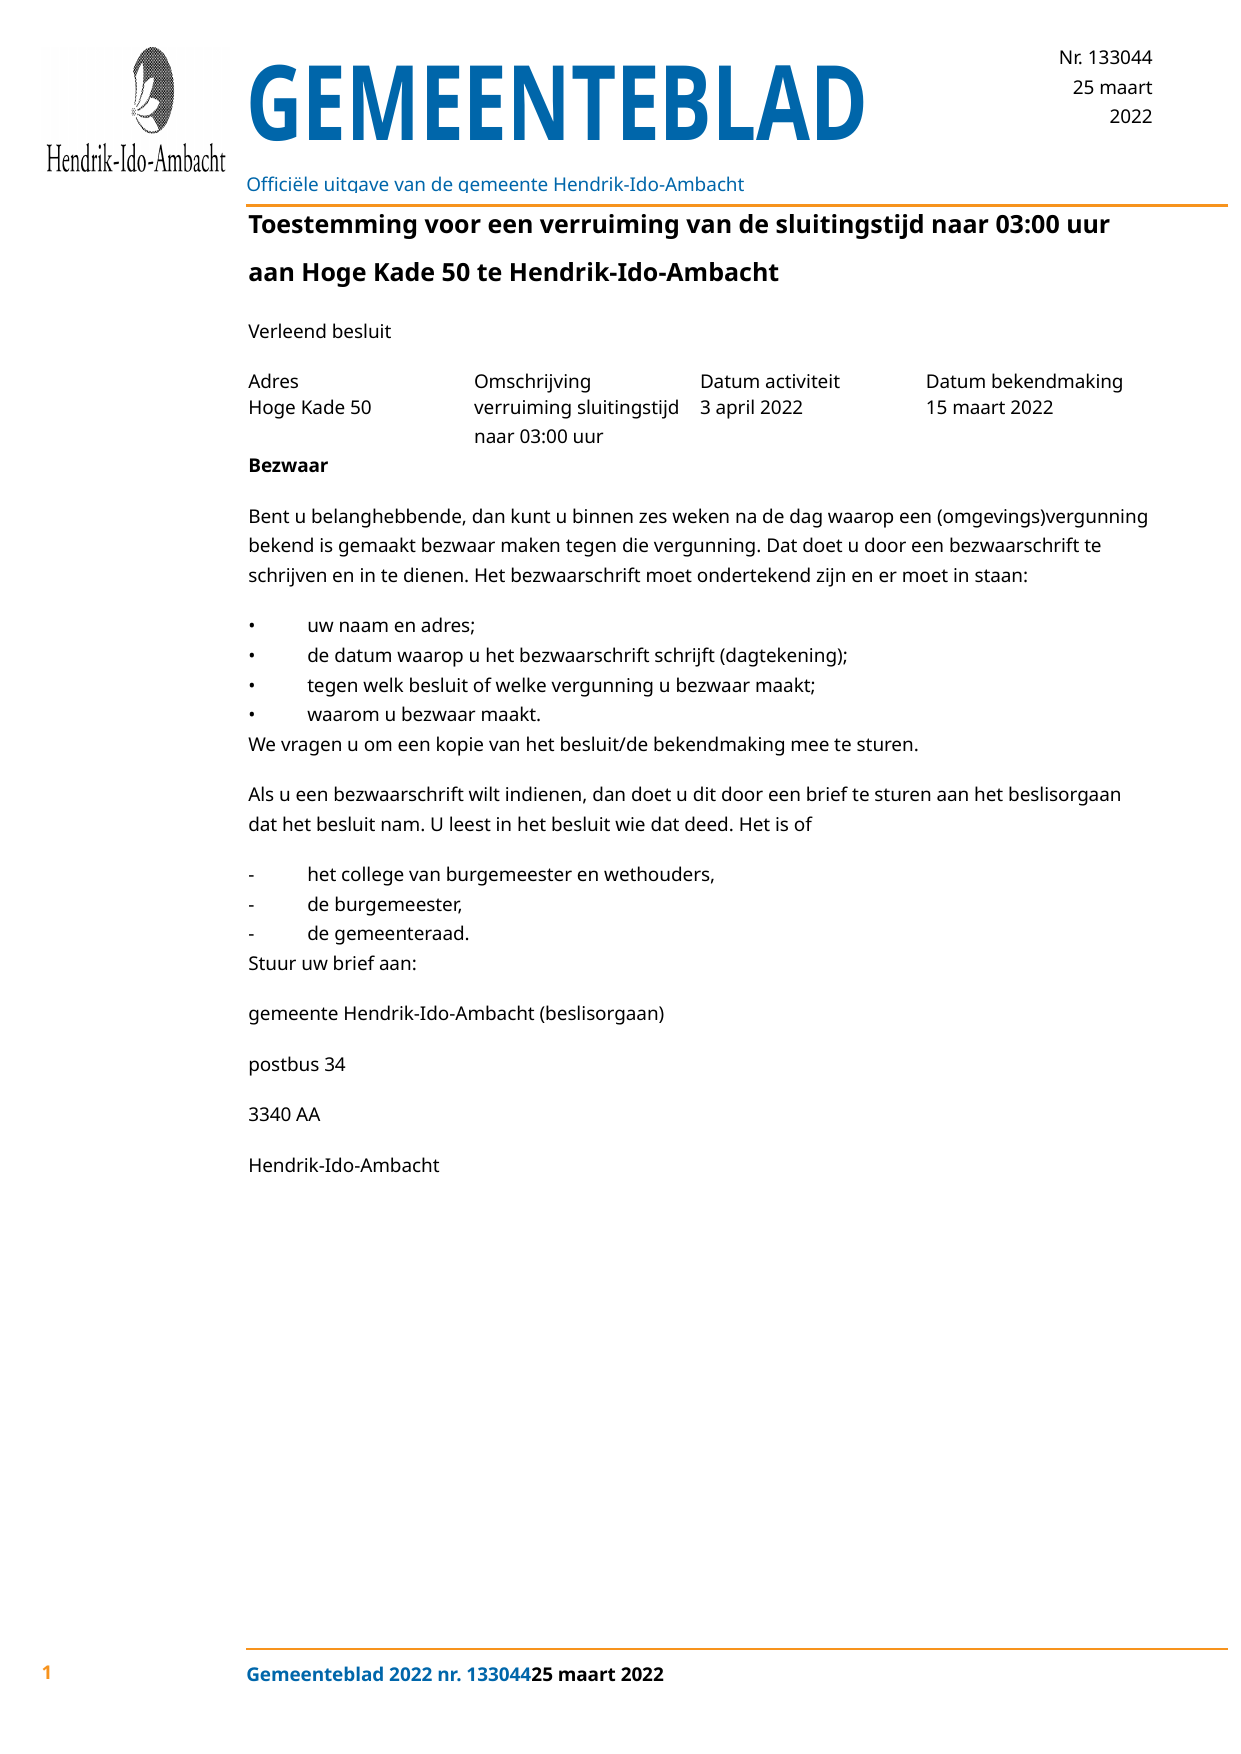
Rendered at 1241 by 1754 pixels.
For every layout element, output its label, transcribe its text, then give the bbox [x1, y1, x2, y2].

text We vragen u om een kopie van het besluit/de bekendmaking mee te sturen. [248, 731, 1152, 757]
table_cell verruiming sluitingstijd naar 03:00 uur [474, 394, 700, 449]
text Als u een bezwaarschrift wilt indienen, dan doet u dit door een brief te sturen aan het beslisorgaan dat het besluit nam. U leest in het besluit wie dat deed. Het is of [248, 781, 1152, 837]
list tegen welk besluit of welke vergunning u bezwaar maakt; [248, 672, 1152, 698]
table_cell Hoge Kade 50 [248, 394, 474, 449]
text 3340 AA [248, 1101, 1152, 1127]
table_header Datum activiteit [700, 369, 926, 394]
list de gemeenteraad. [248, 921, 1152, 946]
text Hendrik-Ido-Ambacht [248, 1152, 1152, 1178]
text Verleend besluit [248, 318, 1152, 344]
table_cell 15 maart 2022 [926, 394, 1152, 449]
list uw naam en adres; [248, 613, 1152, 638]
list het college van burgemeester en wethouders, [248, 861, 1152, 887]
table_header Adres [248, 369, 474, 394]
list de burgemeester, [248, 891, 1152, 917]
table_cell 3 april 2022 [700, 394, 926, 449]
text Stuur uw brief aan: [248, 950, 1152, 976]
table_header Datum bekendmaking [926, 369, 1152, 394]
text Bent u belanghebbende, dan kunt u binnen zes weken na de dag waarop een (omgevings)vergunning bekend is gemaakt bezwaar maken tegen die vergunning. Dat doet u door een bezwaarschrift te schrijven en in te dienen. Het bezwaarschrift moet ondertekend zijn en er moet in staan: [248, 503, 1152, 588]
picture [41, 47, 231, 172]
text Bezwaar [248, 453, 1152, 478]
list de datum waarop u het bezwaarschrift schrijft (dagtekening); [248, 642, 1152, 668]
text postbus 34 [248, 1051, 1152, 1077]
list waarom u bezwaar maakt. [248, 701, 1152, 727]
text Toestemming voor een verruiming van de sluitingstijd naar 03:00 uur aan Hoge Kade 50 te Hendrik-Ido-Ambacht [248, 207, 1152, 288]
text gemeente Hendrik-Ido-Ambacht (beslisorgaan) [248, 1001, 1152, 1026]
table_header Omschrijving [474, 369, 700, 394]
